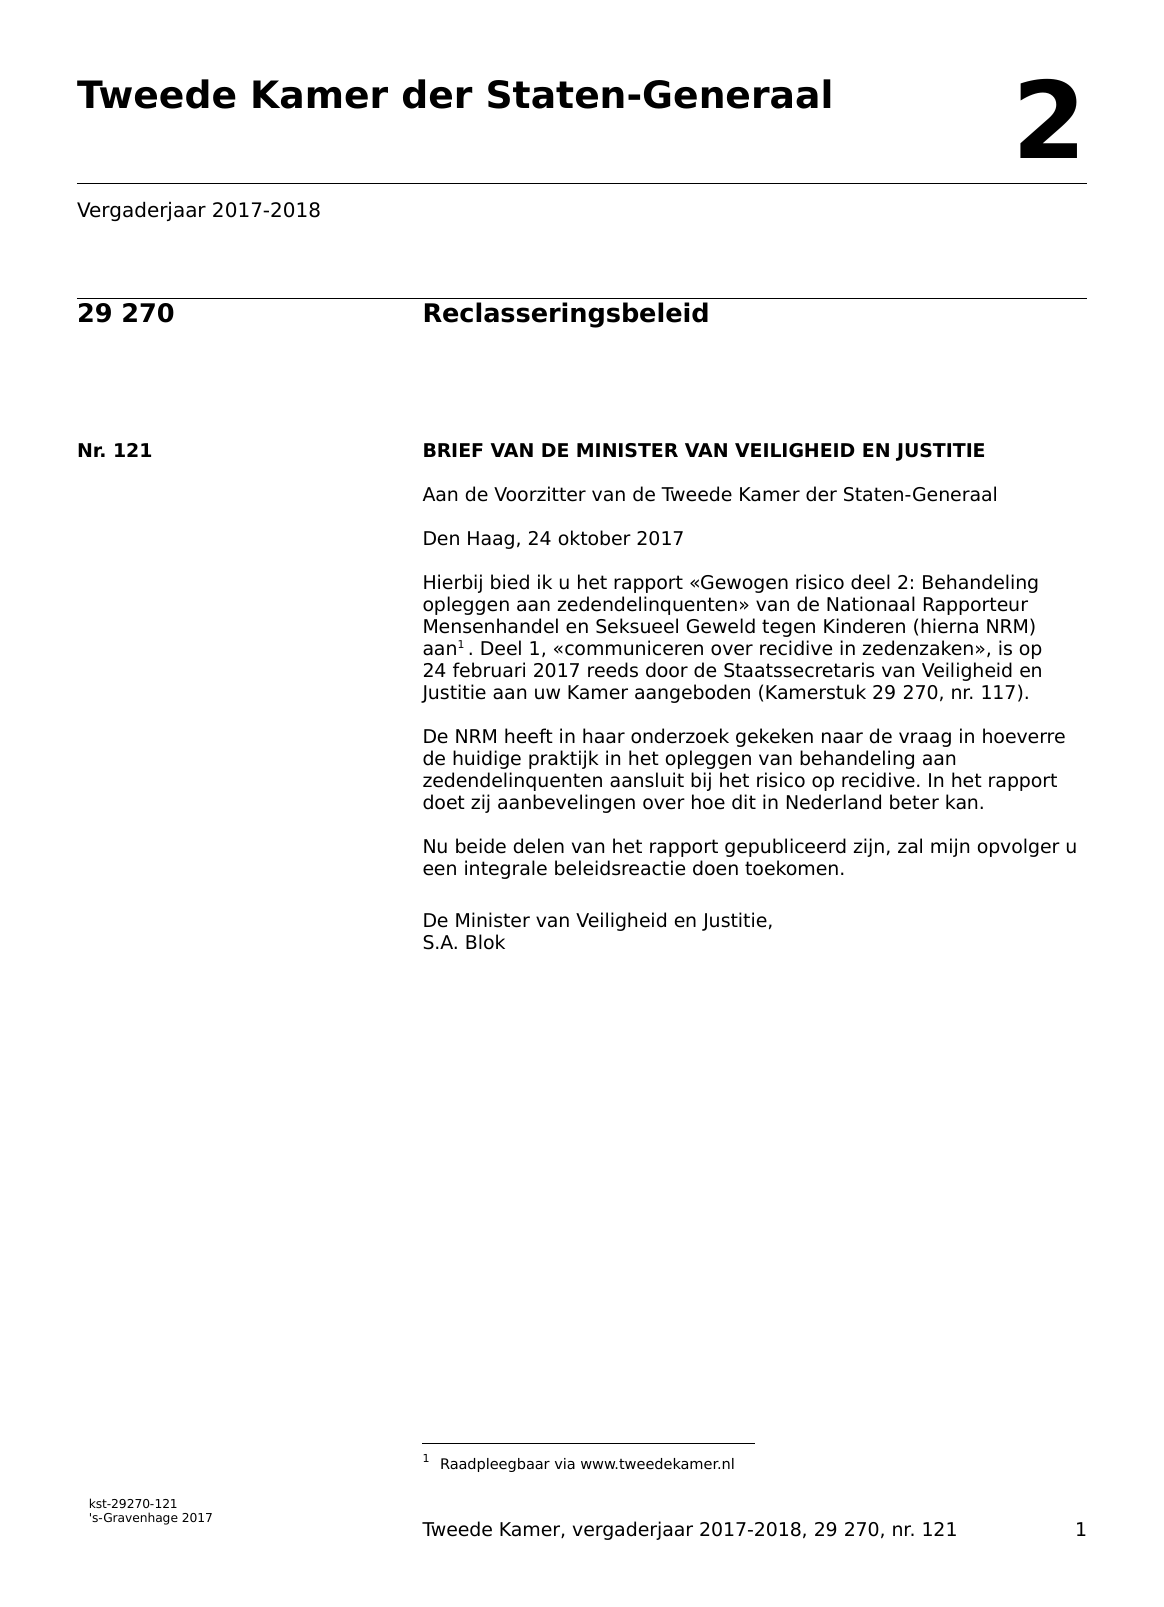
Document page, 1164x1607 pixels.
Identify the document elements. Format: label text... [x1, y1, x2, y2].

text Raadpleegbaar via www.tweedekamer.nl [422, 1452, 1087, 1474]
text Aan de Voorzitter van de Tweede Kamer der Staten-Generaal [422, 484, 1087, 506]
text Nu beide delen van het rapport gepubliceerd zijn, zal mijn opvolger u een integrale beleidsreactie doen toekomen. [422, 836, 1087, 880]
table_header Tweede Kamer der Staten-Generaal [77, 59, 886, 183]
table_cell Vergaderjaar 2017-2018 [77, 184, 1087, 298]
subtitle 29 270 Reclasseringsbeleid [77, 299, 1087, 329]
text De Minister van Veiligheid en Justitie, S.A. Blok [422, 910, 1087, 954]
table_header 2 [886, 59, 1087, 183]
text kst-29270-121 [88, 1497, 323, 1511]
text Hierbij bied ik u het rapport «Gewogen risico deel 2: Behandeling opleggen aan zedendelinquenten» van de Nationaal Rapporteur Mensenhandel en Seksueel Geweld tegen Kinderen (hierna NRM) aan. Deel 1, «communiceren over recidive in zedenzaken», is op 24 februari 2017 reeds door de Staatssecretaris van Veiligheid en Justitie aan uw Kamer aangeboden (Kamerstuk 29 270, nr. 117). [422, 572, 1087, 704]
text De NRM heeft in haar onderzoek gekeken naar de vraag in hoeverre de huidige praktijk in het opleggen van behandeling aan zedendelinquenten aansluit bij het risico op recidive. In het rapport doet zij aanbevelingen over hoe dit in Nederland beter kan. [422, 726, 1087, 814]
subtitle Nr. 121 BRIEF VAN DE MINISTER VAN VEILIGHEID EN JUSTITIE [77, 440, 1087, 462]
text 's-Gravenhage 2017 [88, 1511, 323, 1525]
text Den Haag, 24 oktober 2017 [422, 528, 1087, 550]
